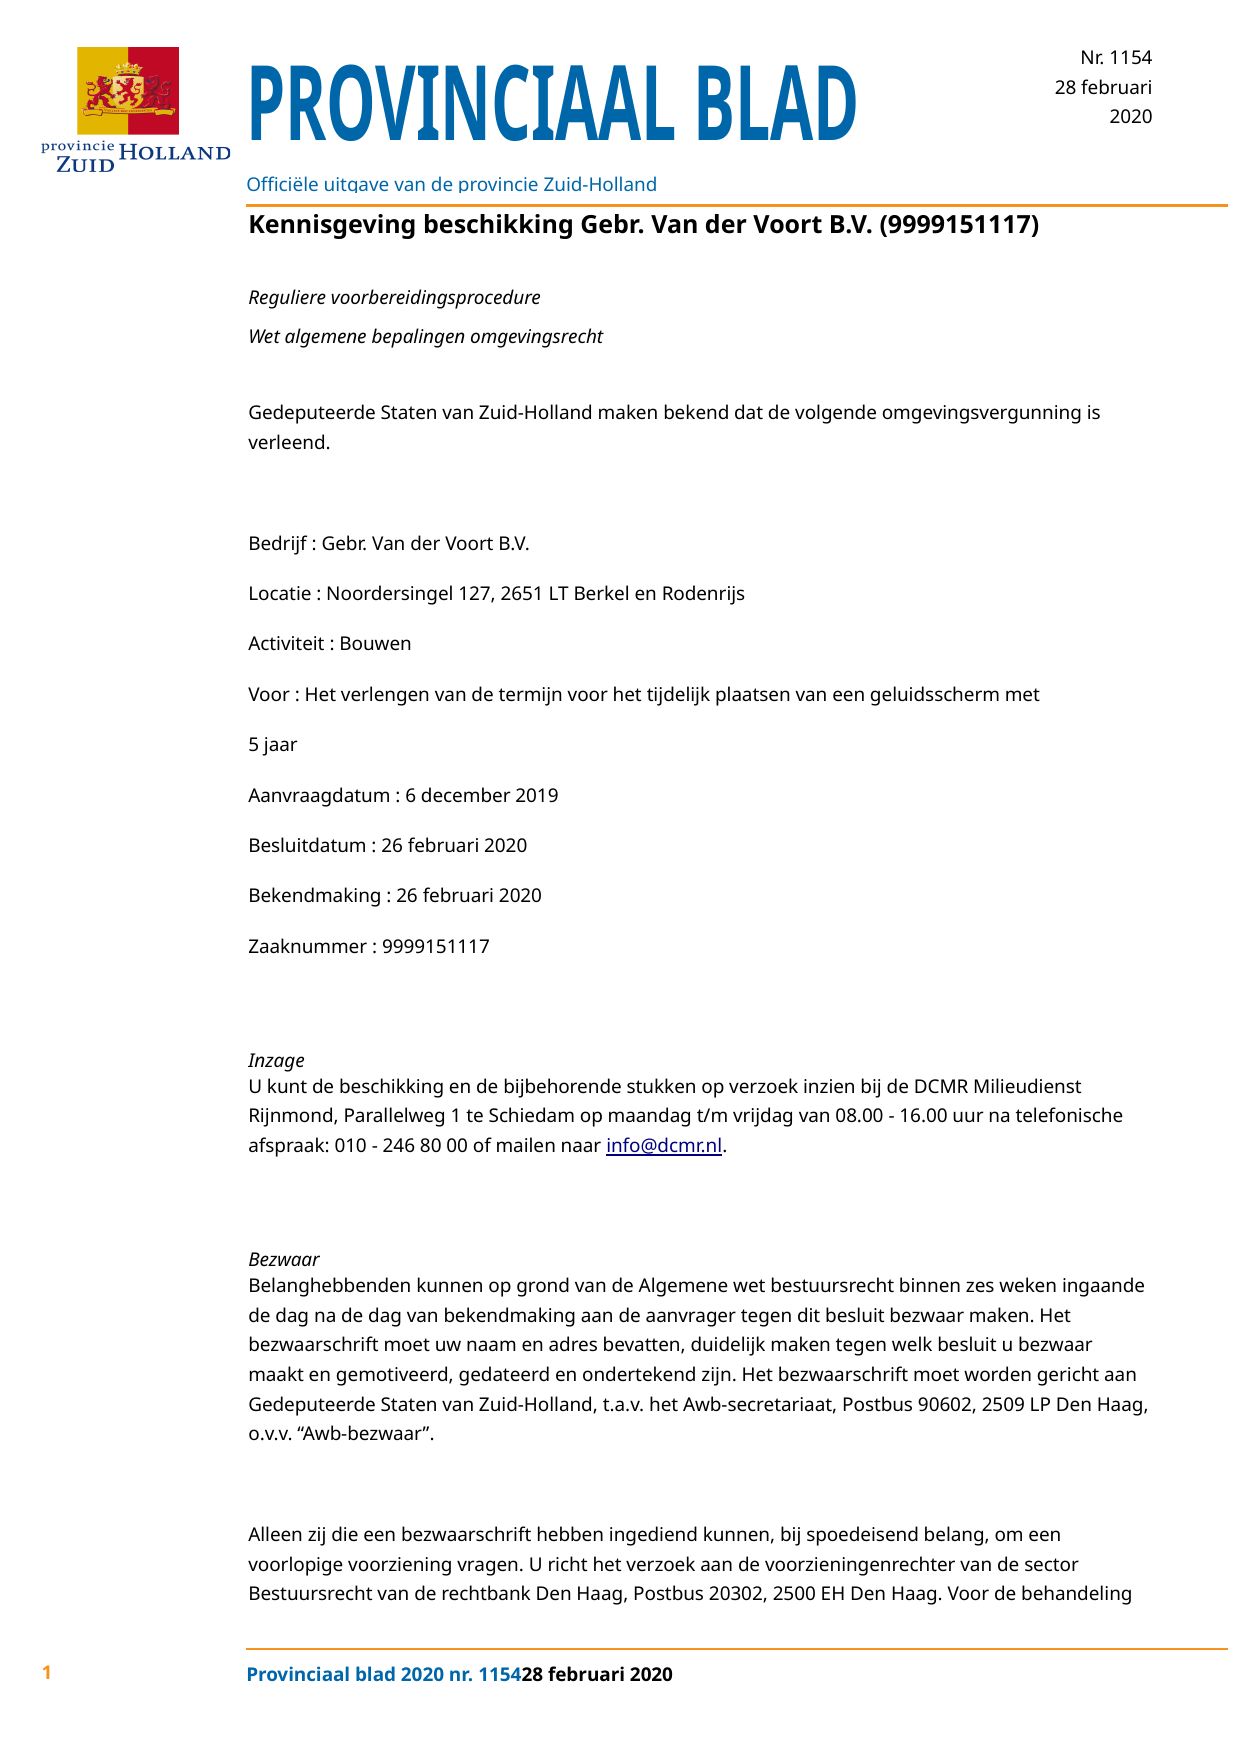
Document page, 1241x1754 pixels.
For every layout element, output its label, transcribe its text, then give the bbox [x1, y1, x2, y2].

text Bezwaar [248, 1247, 1152, 1272]
text Voor : Het verlengen van de termijn voor het tijdelijk plaatsen van een geluidsscherm met [248, 681, 1152, 707]
text Bedrijf : Gebr. Van der Voort B.V. [248, 530, 1152, 555]
text Bekendmaking : 26 februari 2020 [248, 883, 1152, 908]
text Kennisgeving beschikking Gebr. Van der Voort B.V. (9999151117) [248, 207, 1152, 241]
text Zaaknummer : 9999151117 [248, 933, 1152, 959]
text Activiteit : Bouwen [248, 631, 1152, 656]
text Belanghebbenden kunnen op grond van de Algemene wet bestuursrecht binnen zes weken ingaande de dag na de dag van bekendmaking aan de aanvrager tegen dit besluit bezwaar maken. Het bezwaarschrift moet uw naam en adres bevatten, duidelijk maken tegen welk besluit u bezwaar maakt en gemotiveerd, gedateerd en ondertekend zijn. Het bezwaarschrift moet worden gericht aan Gedeputeerde Staten van Zuid-Holland, t.a.v. het Awb-secretariaat, Postbus 90602, 2509 LP Den Haag, o.v.v. “Awb-bezwaar”. [248, 1272, 1152, 1446]
text Wet algemene bepalingen omgevingsrecht [248, 323, 1152, 349]
text Inzage [248, 1047, 1152, 1073]
text Besluitdatum : 26 februari 2020 [248, 832, 1152, 858]
text Gedeputeerde Staten van Zuid-Holland maken bekend dat de volgende omgevingsvergunning is verleend. [248, 399, 1152, 454]
text Locatie : Noordersingel 127, 2651 LT Berkel en Rodenrijs [248, 580, 1152, 606]
text Alleen zij die een bezwaarschrift hebben ingediend kunnen, bij spoedeisend belang, om een voorlopige voorziening vragen. U richt het verzoek aan de voorzieningenrechter van de sector Bestuursrecht van de rechtbank Den Haag, Postbus 20302, 2500 EH Den Haag. Voor de behandeling [248, 1521, 1152, 1606]
text Aanvraagdatum : 6 december 2019 [248, 782, 1152, 807]
text 5 jaar [248, 731, 1152, 757]
text U kunt de beschikking en de bijbehorende stukken op verzoek inzien bij de DCMR Milieudienst Rijnmond, Parallelweg 1 te Schiedam op maandag t/m vrijdag van 08.00 - 16.00 uur na telefonische afspraak: 010 - 246 80 00 of mailen naar info@dcmr.nl. [248, 1073, 1152, 1158]
text Reguliere voorbereidingsprocedure [248, 284, 1152, 309]
picture [41, 47, 231, 172]
